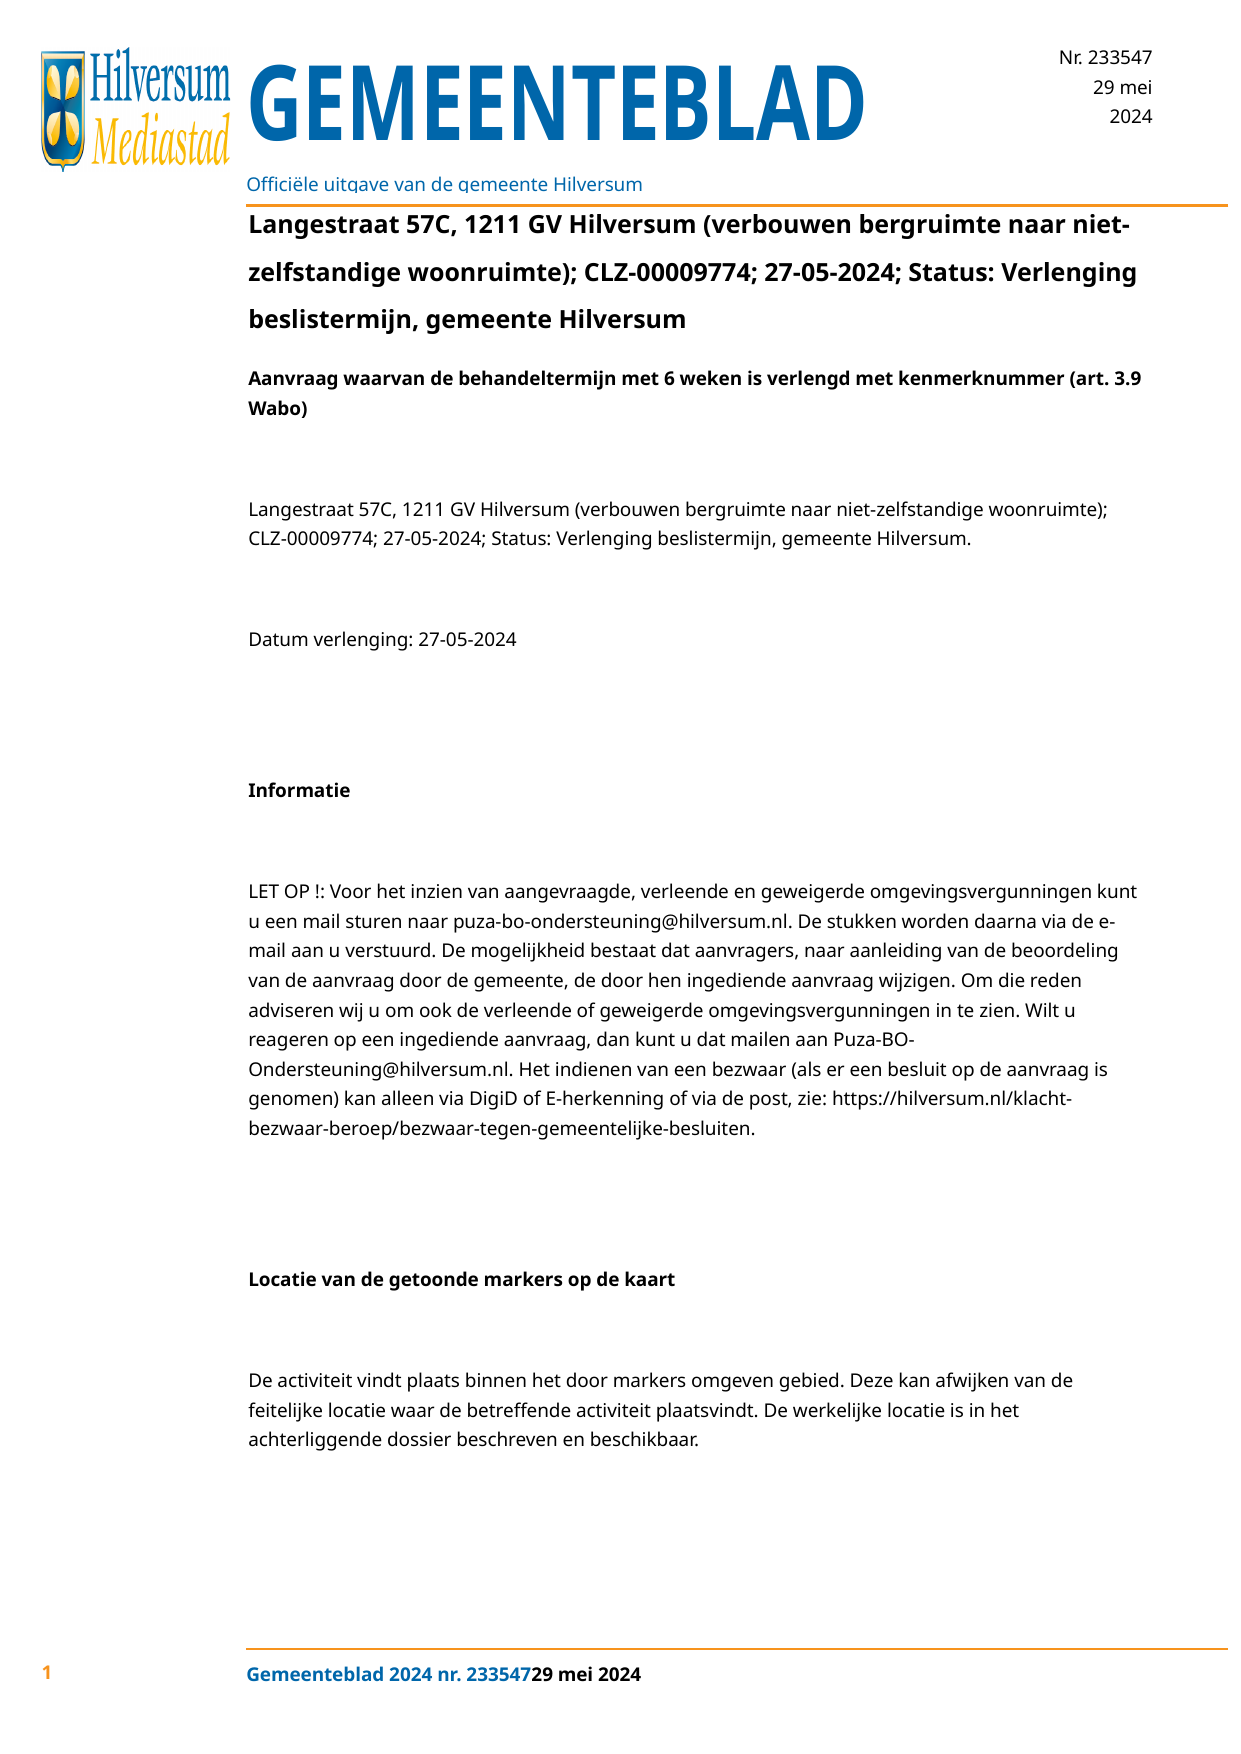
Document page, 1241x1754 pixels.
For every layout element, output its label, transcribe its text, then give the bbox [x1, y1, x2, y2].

text Langestraat 57C, 1211 GV Hilversum (verbouwen bergruimte naar niet-zelfstandige woonruimte); CLZ-00009774; 27-05-2024; Status: Verlenging beslistermijn, gemeente Hilversum [248, 207, 1152, 336]
text LET OP !: Voor het inzien van aangevraagde, verleende en geweigerde omgevingsvergunningen kunt u een mail sturen naar puza-bo-ondersteuning@hilversum.nl. De stukken worden daarna via de e-mail aan u verstuurd. De mogelijkheid bestaat dat aanvragers, naar aanleiding van de beoordeling van de aanvraag door de gemeente, de door hen ingediende aanvraag wijzigen. Om die reden adviseren wij u om ook de verleende of geweigerde omgevingsvergunningen in te zien. Wilt u reageren op een ingediende aanvraag, dan kunt u dat mailen aan Puza-BO-Ondersteuning@hilversum.nl. Het indienen van een bezwaar (als er een besluit op de aanvraag is genomen) kan alleen via DigiD of E-herkenning of via de post, zie: https://hilversum.nl/klacht-bezwaar-beroep/bezwaar-tegen-gemeentelijke-besluiten. [248, 878, 1152, 1141]
text Aanvraag waarvan de behandeltermijn met 6 weken is verlengd met kenmerknummer (art. 3.9 Wabo) [248, 366, 1152, 421]
picture [41, 47, 231, 172]
text De activiteit vindt plaats binnen het door markers omgeven gebied. Deze kan afwijken van de feitelijke locatie waar de betreffende activiteit plaatsvindt. De werkelijke locatie is in het achterliggende dossier beschreven en beschikbaar. [248, 1367, 1152, 1452]
text Datum verlenging: 27-05-2024 [248, 626, 1152, 652]
text Locatie van de getoonde markers op de kaart [248, 1266, 1152, 1292]
text Informatie [248, 778, 1152, 803]
text Langestraat 57C, 1211 GV Hilversum (verbouwen bergruimte naar niet-zelfstandige woonruimte); CLZ-00009774; 27-05-2024; Status: Verlenging beslistermijn, gemeente Hilversum. [248, 496, 1152, 551]
